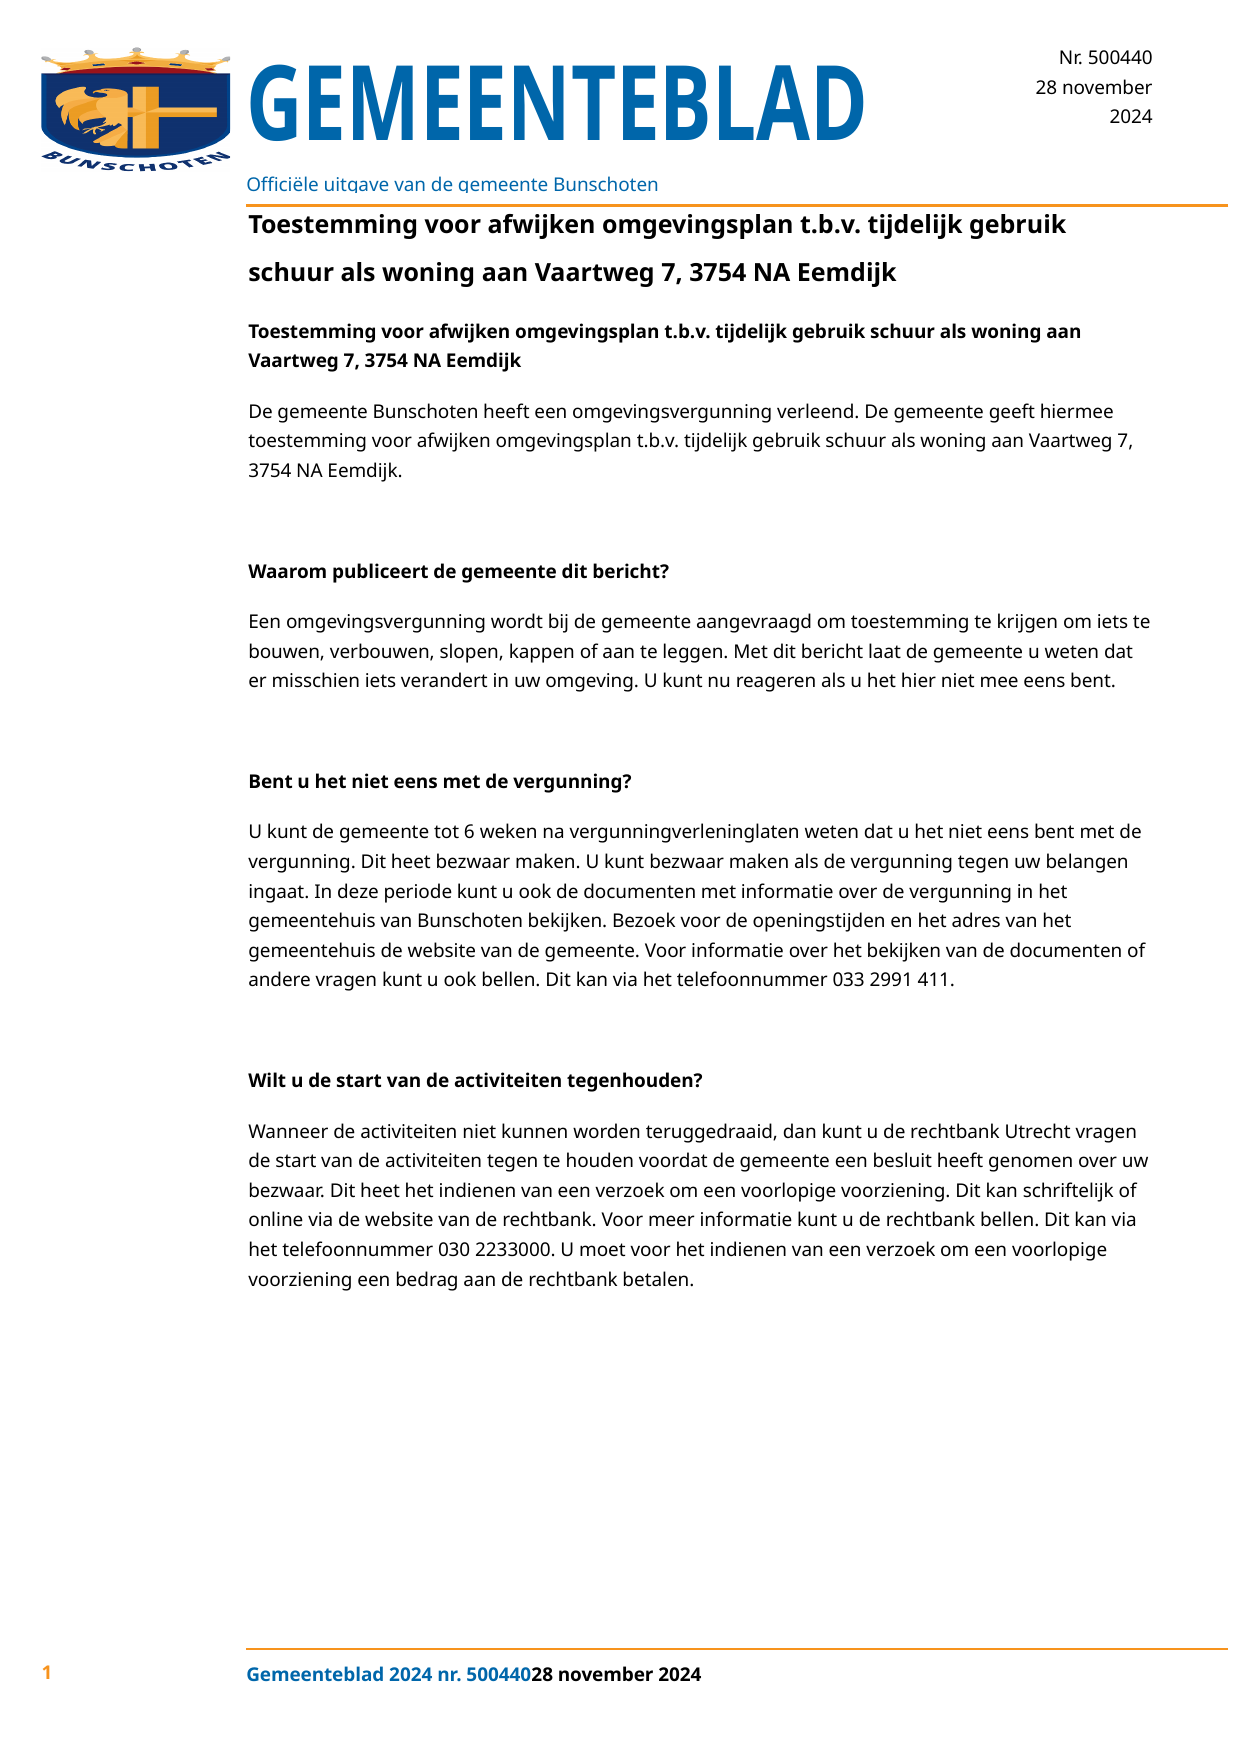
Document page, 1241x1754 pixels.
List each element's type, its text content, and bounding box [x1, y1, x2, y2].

picture [41, 47, 231, 172]
text Een omgevingsvergunning wordt bij de gemeente aangevraagd om toestemming te krijgen om iets te bouwen, verbouwen, slopen, kappen of aan te leggen. Met dit bericht laat de gemeente u weten dat er misschien iets verandert in uw omgeving. U kunt nu reageren als u het hier niet mee eens bent. [248, 608, 1152, 693]
text Toestemming voor afwijken omgevingsplan t.b.v. tijdelijk gebruik schuur als woning aan Vaartweg 7, 3754 NA Eemdijk [248, 318, 1152, 373]
text De gemeente Bunschoten heeft een omgevingsvergunning verleend. De gemeente geeft hiermee toestemming voor afwijken omgevingsplan t.b.v. tijdelijk gebruik schuur als woning aan Vaartweg 7, 3754 NA Eemdijk. [248, 398, 1152, 483]
text Wilt u de start van de activiteiten tegenhouden? [248, 1067, 1152, 1093]
text Toestemming voor afwijken omgevingsplan t.b.v. tijdelijk gebruik schuur als woning aan Vaartweg 7, 3754 NA Eemdijk [248, 207, 1152, 288]
text U kunt de gemeente tot 6 weken na vergunningverleninglaten weten dat u het niet eens bent met de vergunning. Dit heet bezwaar maken. U kunt bezwaar maken als de vergunning tegen uw belangen ingaat. In deze periode kunt u ook de documenten met informatie over de vergunning in het gemeentehuis van Bunschoten bekijken. Bezoek voor de openingstijden en het adres van het gemeentehuis de website van de gemeente. Voor informatie over het bekijken van de documenten of andere vragen kunt u ook bellen. Dit kan via het telefoonnummer 033 2991 411. [248, 819, 1152, 992]
text Bent u het niet eens met de vergunning? [248, 768, 1152, 794]
text Wanneer de activiteiten niet kunnen worden teruggedraaid, dan kunt u de rechtbank Utrecht vragen de start van de activiteiten tegen te houden voordat de gemeente een besluit heeft genomen over uw bezwaar. Dit heet het indienen van een verzoek om een voorlopige voorziening. Dit kan schriftelijk of online via de website van de rechtbank. Voor meer informatie kunt u de rechtbank bellen. Dit kan via het telefoonnummer 030 2233000. U moet voor het indienen van een verzoek om een voorlopige voorziening een bedrag aan de rechtbank betalen. [248, 1118, 1152, 1292]
text Waarom publiceert de gemeente dit bericht? [248, 558, 1152, 584]
